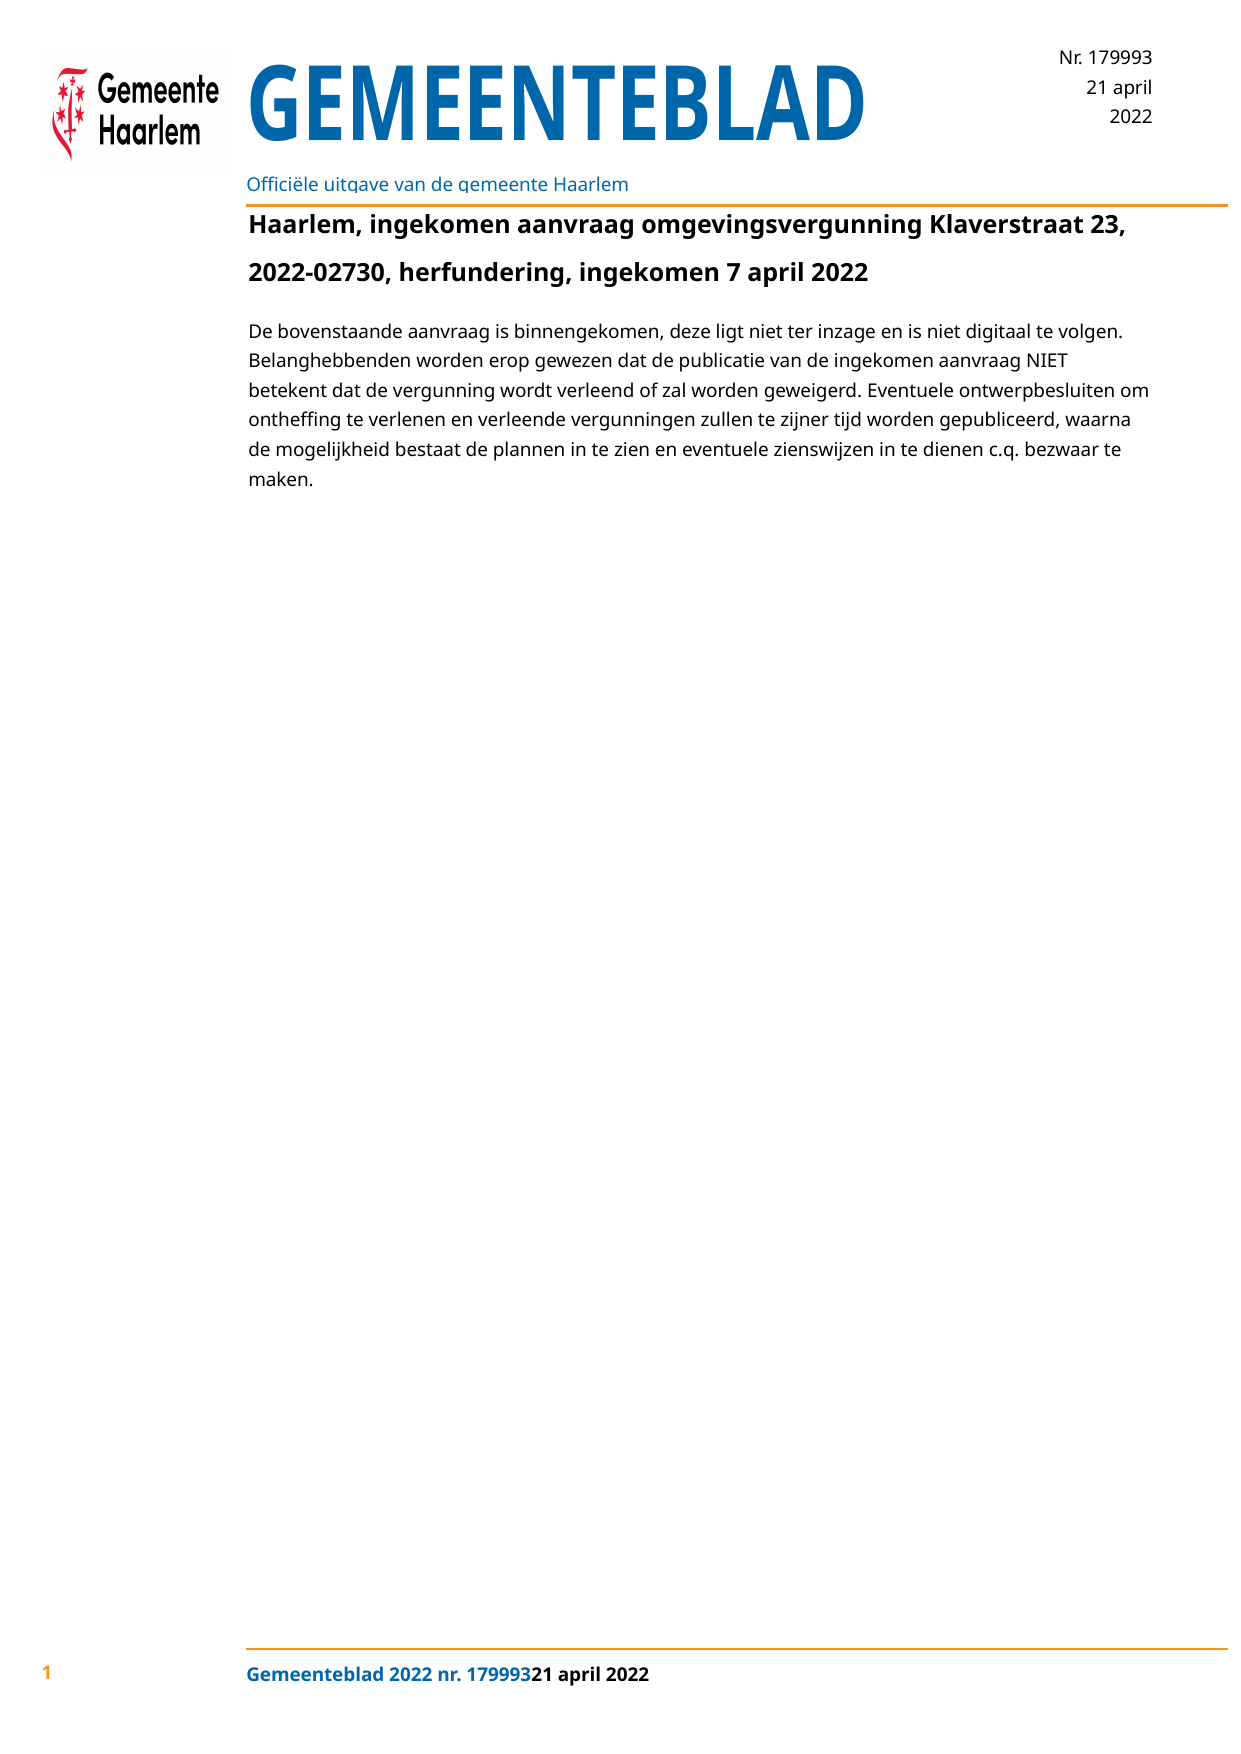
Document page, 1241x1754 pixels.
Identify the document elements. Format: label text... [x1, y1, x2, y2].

text De bovenstaande aanvraag is binnengekomen, deze ligt niet ter inzage en is niet digitaal te volgen. Belanghebbenden worden erop gewezen dat de publicatie van de ingekomen aanvraag NIET betekent dat de vergunning wordt verleend of zal worden geweigerd. Eventuele ontwerpbesluiten om ontheffing te verlenen en verleende vergunningen zullen te zijner tijd worden gepubliceerd, waarna de mogelijkheid bestaat de plannen in te zien en eventuele zienswijzen in te dienen c.q. bezwaar te maken. [248, 318, 1152, 492]
picture [41, 47, 231, 172]
text Haarlem, ingekomen aanvraag omgevingsvergunning Klaverstraat 23, 2022-02730, herfundering, ingekomen 7 april 2022 [248, 207, 1152, 288]
